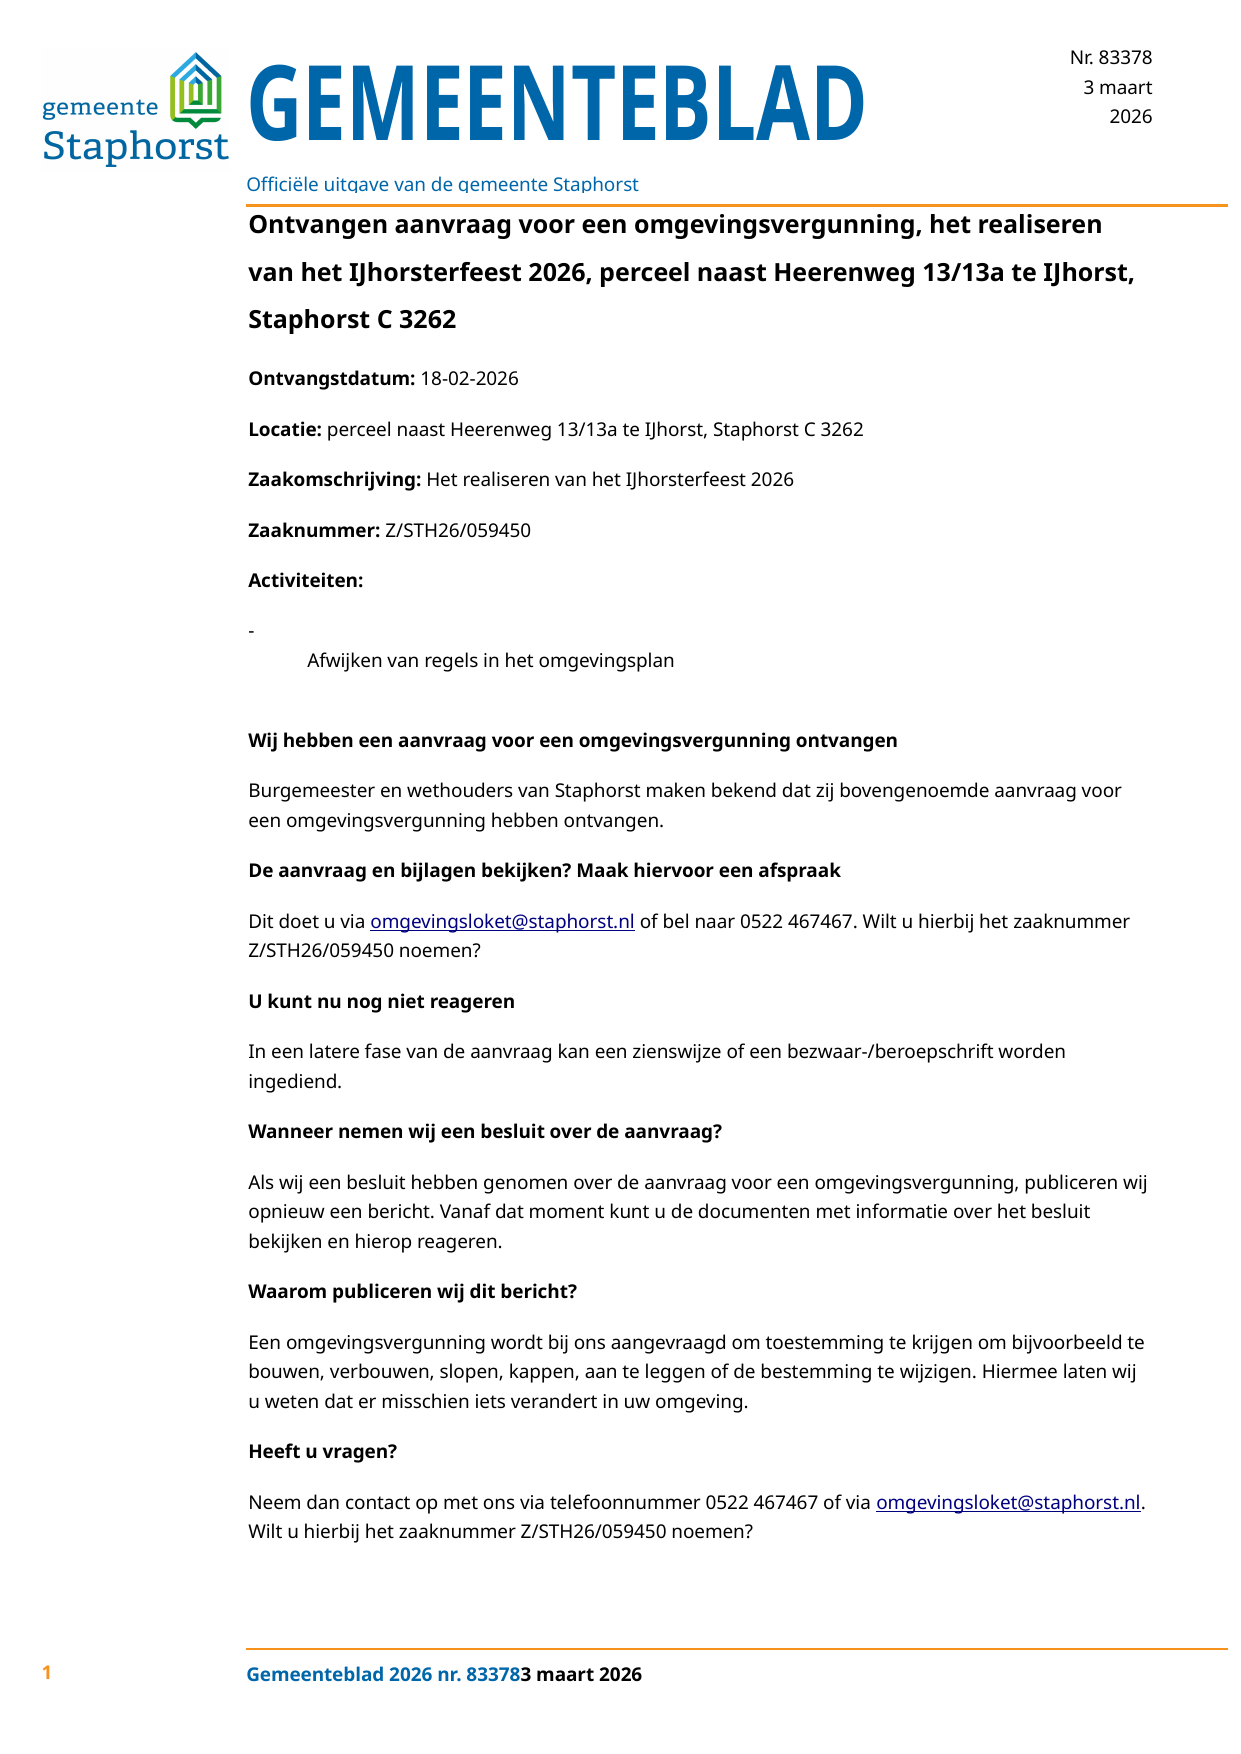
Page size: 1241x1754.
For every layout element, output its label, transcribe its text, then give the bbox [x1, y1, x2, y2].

text Zaakomschrijving: Het realiseren van het IJhorsterfeest 2026 [248, 466, 1152, 492]
text Wanneer nemen wij een besluit over de aanvraag? [248, 1118, 1152, 1144]
list Afwijken van regels in het omgevingsplan [248, 647, 1152, 673]
text Ontvangstdatum: 18-02-2026 [248, 366, 1152, 391]
text Ontvangen aanvraag voor een omgevingsvergunning, het realiseren van het IJhorsterfeest 2026, perceel naast Heerenweg 13/13a te IJhorst, Staphorst C 3262 [248, 207, 1152, 336]
text Neem dan contact op met ons via telefoonnummer 0522 467467 of via omgevingsloket@staphorst.nl. Wilt u hierbij het zaaknummer Z/STH26/059450 noemen? [248, 1489, 1152, 1544]
text Locatie: perceel naast Heerenweg 13/13a te IJhorst, Staphorst C 3262 [248, 416, 1152, 442]
text Activiteiten: [248, 567, 1152, 593]
text Een omgevingsvergunning wordt bij ons aangevraagd om toestemming te krijgen om bijvoorbeeld te bouwen, verbouwen, slopen, kappen, aan te leggen of de bestemming te wijzigen. Hiermee laten wij u weten dat er misschien iets verandert in uw omgeving. [248, 1329, 1152, 1414]
text Als wij een besluit hebben genomen over de aanvraag voor een omgevingsvergunning, publiceren wij opnieuw een bericht. Vanaf dat moment kunt u de documenten met informatie over het besluit bekijken en hierop reageren. [248, 1169, 1152, 1254]
text U kunt nu nog niet reageren [248, 988, 1152, 1014]
text Waarom publiceren wij dit bericht? [248, 1278, 1152, 1304]
text Wij hebben een aanvraag voor een omgevingsvergunning ontvangen [248, 727, 1152, 753]
text De aanvraag en bijlagen bekijken? Maak hiervoor een afspraak [248, 858, 1152, 883]
text Dit doet u via omgevingsloket@staphorst.nl of bel naar 0522 467467. Wilt u hierbij het zaaknummer Z/STH26/059450 noemen? [248, 908, 1152, 963]
text Burgemeester en wethouders van Staphorst maken bekend dat zij bovengenoemde aanvraag voor een omgevingsvergunning hebben ontvangen. [248, 778, 1152, 833]
text Zaaknummer: Z/STH26/059450 [248, 517, 1152, 542]
picture [41, 47, 231, 172]
text In een latere fase van de aanvraag kan een zienswijze of een bezwaar-/beroepschrift worden ingediend. [248, 1038, 1152, 1094]
text Heeft u vragen? [248, 1438, 1152, 1464]
